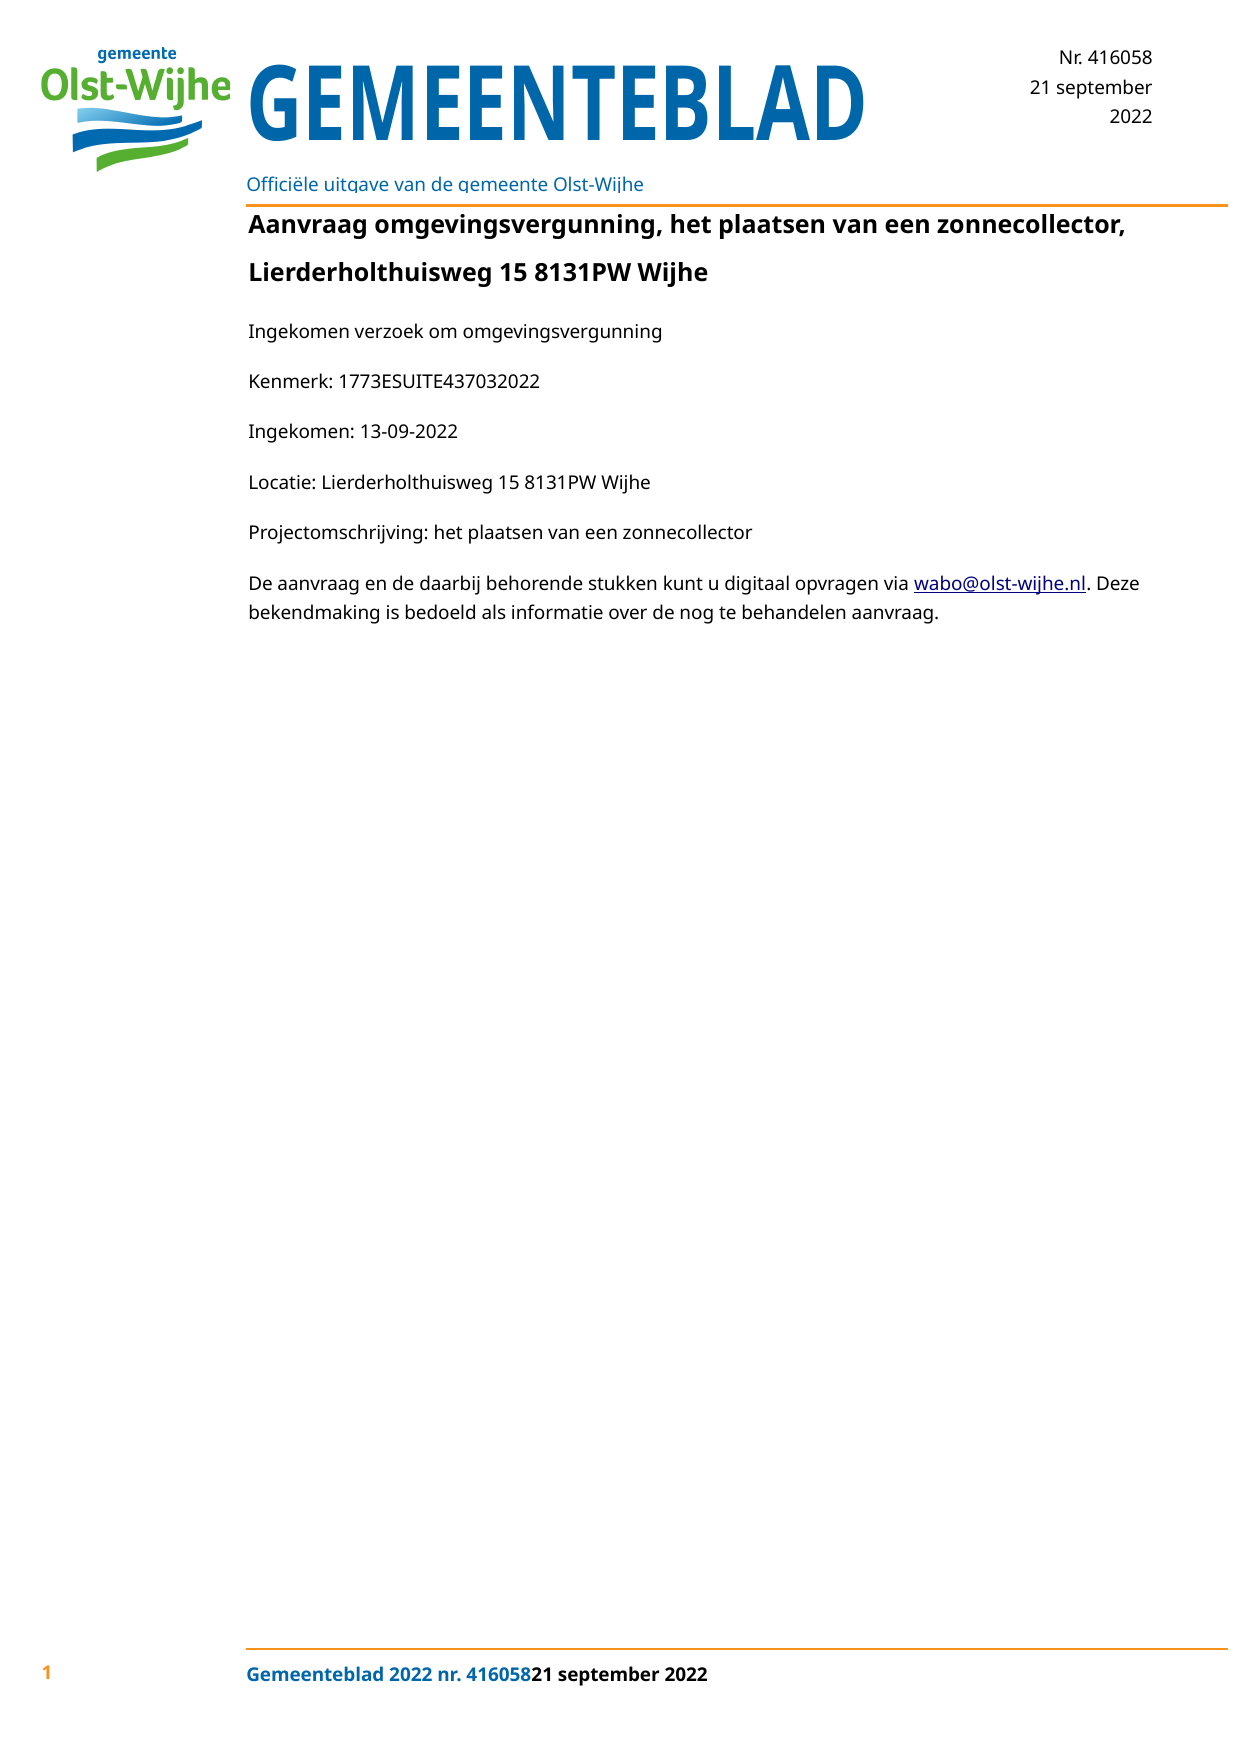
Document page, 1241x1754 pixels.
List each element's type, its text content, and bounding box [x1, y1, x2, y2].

text Aanvraag omgevingsvergunning, het plaatsen van een zonnecollector, Lierderholthuisweg 15 8131PW Wijhe [248, 207, 1152, 288]
picture [41, 47, 231, 172]
text Projectomschrijving: het plaatsen van een zonnecollector [248, 519, 1152, 545]
text Kenmerk: 1773ESUITE437032022 [248, 368, 1152, 394]
text Ingekomen verzoek om omgevingsvergunning [248, 318, 1152, 344]
text Locatie: Lierderholthuisweg 15 8131PW Wijhe [248, 469, 1152, 495]
text Ingekomen: 13-09-2022 [248, 419, 1152, 444]
text De aanvraag en de daarbij behorende stukken kunt u digitaal opvragen via wabo@olst-wijhe.nl. Deze bekendmaking is bedoeld als informatie over de nog te behandelen aanvraag. [248, 570, 1152, 625]
